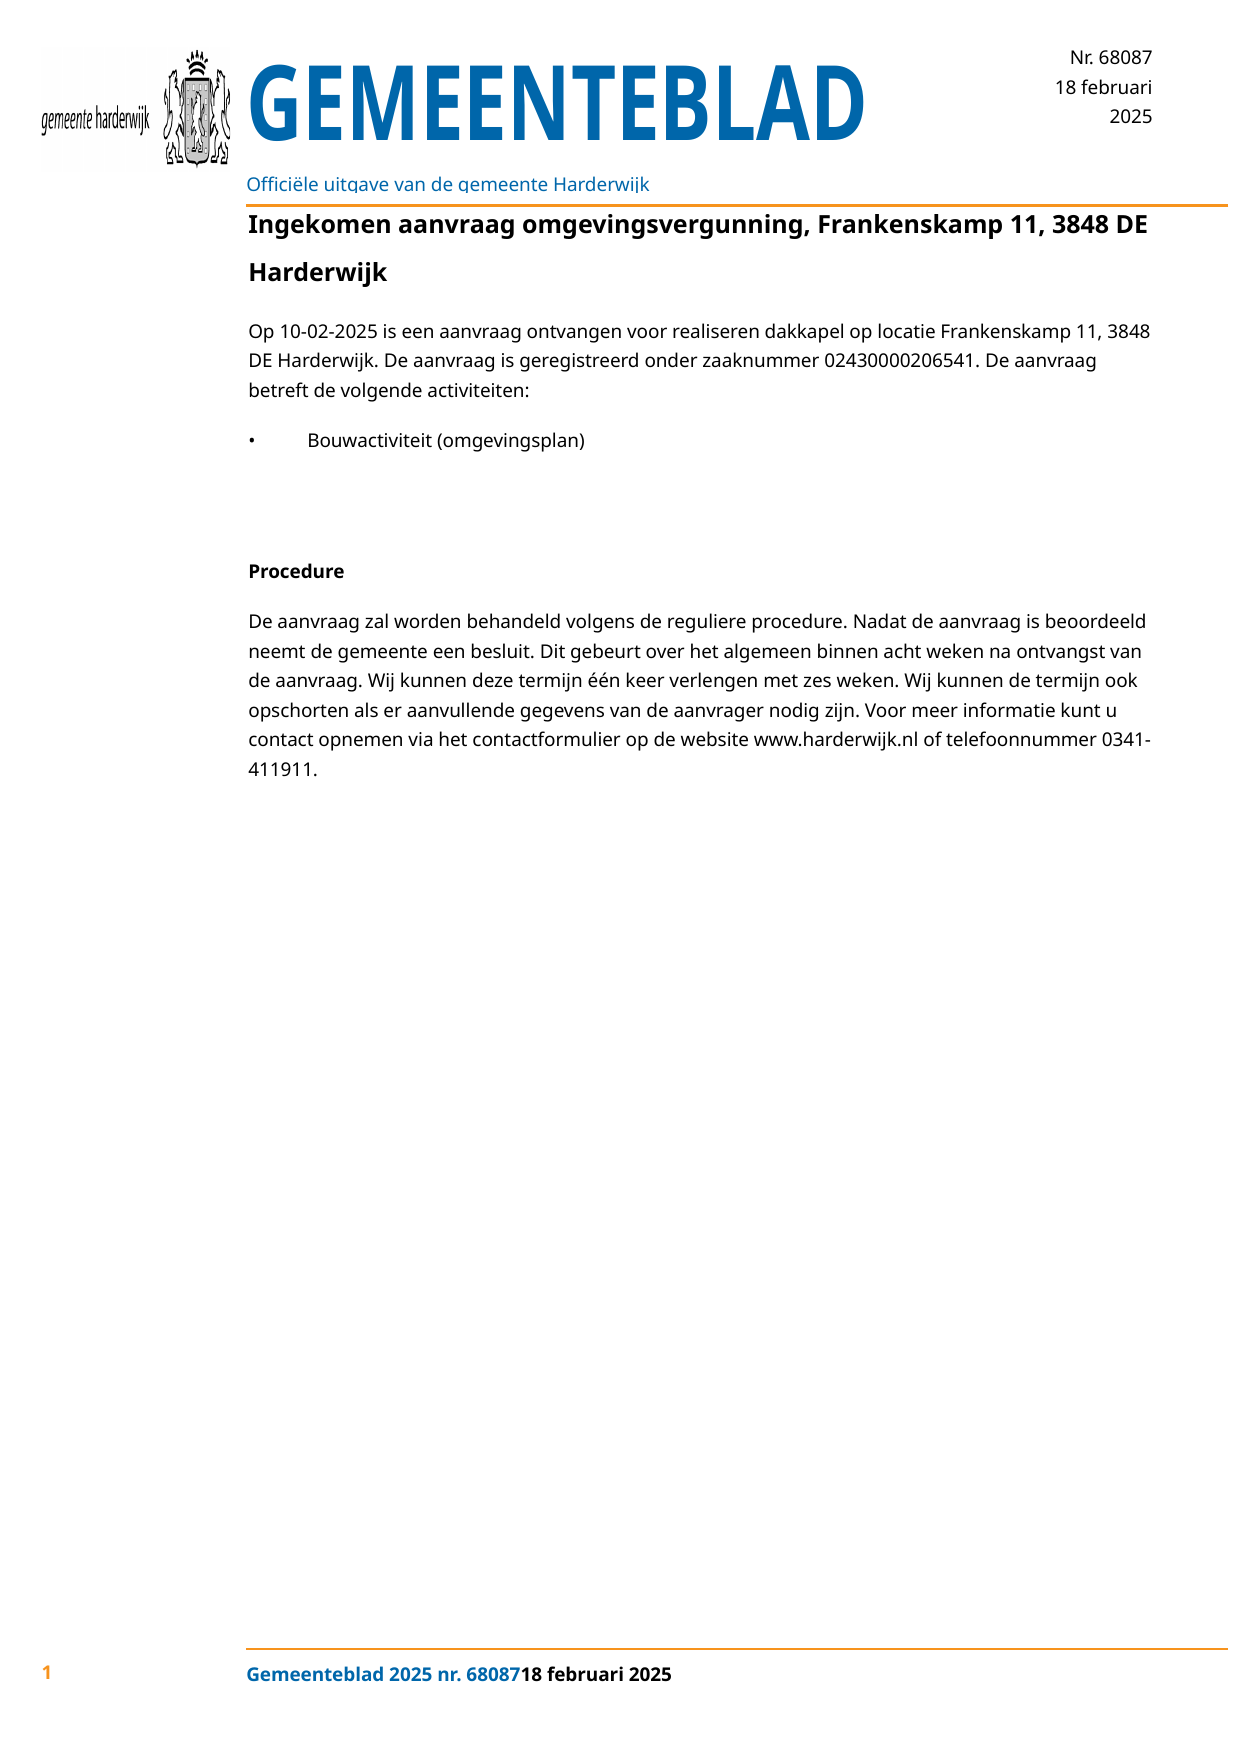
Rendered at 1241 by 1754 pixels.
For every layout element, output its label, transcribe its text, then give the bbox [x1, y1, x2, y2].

text De aanvraag zal worden behandeld volgens de reguliere procedure. Nadat de aanvraag is beoordeeld neemt de gemeente een besluit. Dit gebeurt over het algemeen binnen acht weken na ontvangst van de aanvraag. Wij kunnen deze termijn één keer verlengen met zes weken. Wij kunnen de termijn ook opschorten als er aanvullende gegevens van de aanvrager nodig zijn. Voor meer informatie kunt u contact opnemen via het contactformulier op de website www.harderwijk.nl of telefoonnummer 0341-411911. [248, 608, 1152, 782]
text Procedure [248, 558, 1152, 584]
text Op 10-02-2025 is een aanvraag ontvangen voor realiseren dakkapel op locatie Frankenskamp 11, 3848 DE Harderwijk. De aanvraag is geregistreerd onder zaaknummer 02430000206541. De aanvraag betreft de volgende activiteiten: [248, 318, 1152, 403]
text Ingekomen aanvraag omgevingsvergunning, Frankenskamp 11, 3848 DE Harderwijk [248, 207, 1152, 288]
picture [41, 47, 231, 172]
list Bouwactiviteit (omgevingsplan) [248, 427, 1152, 453]
